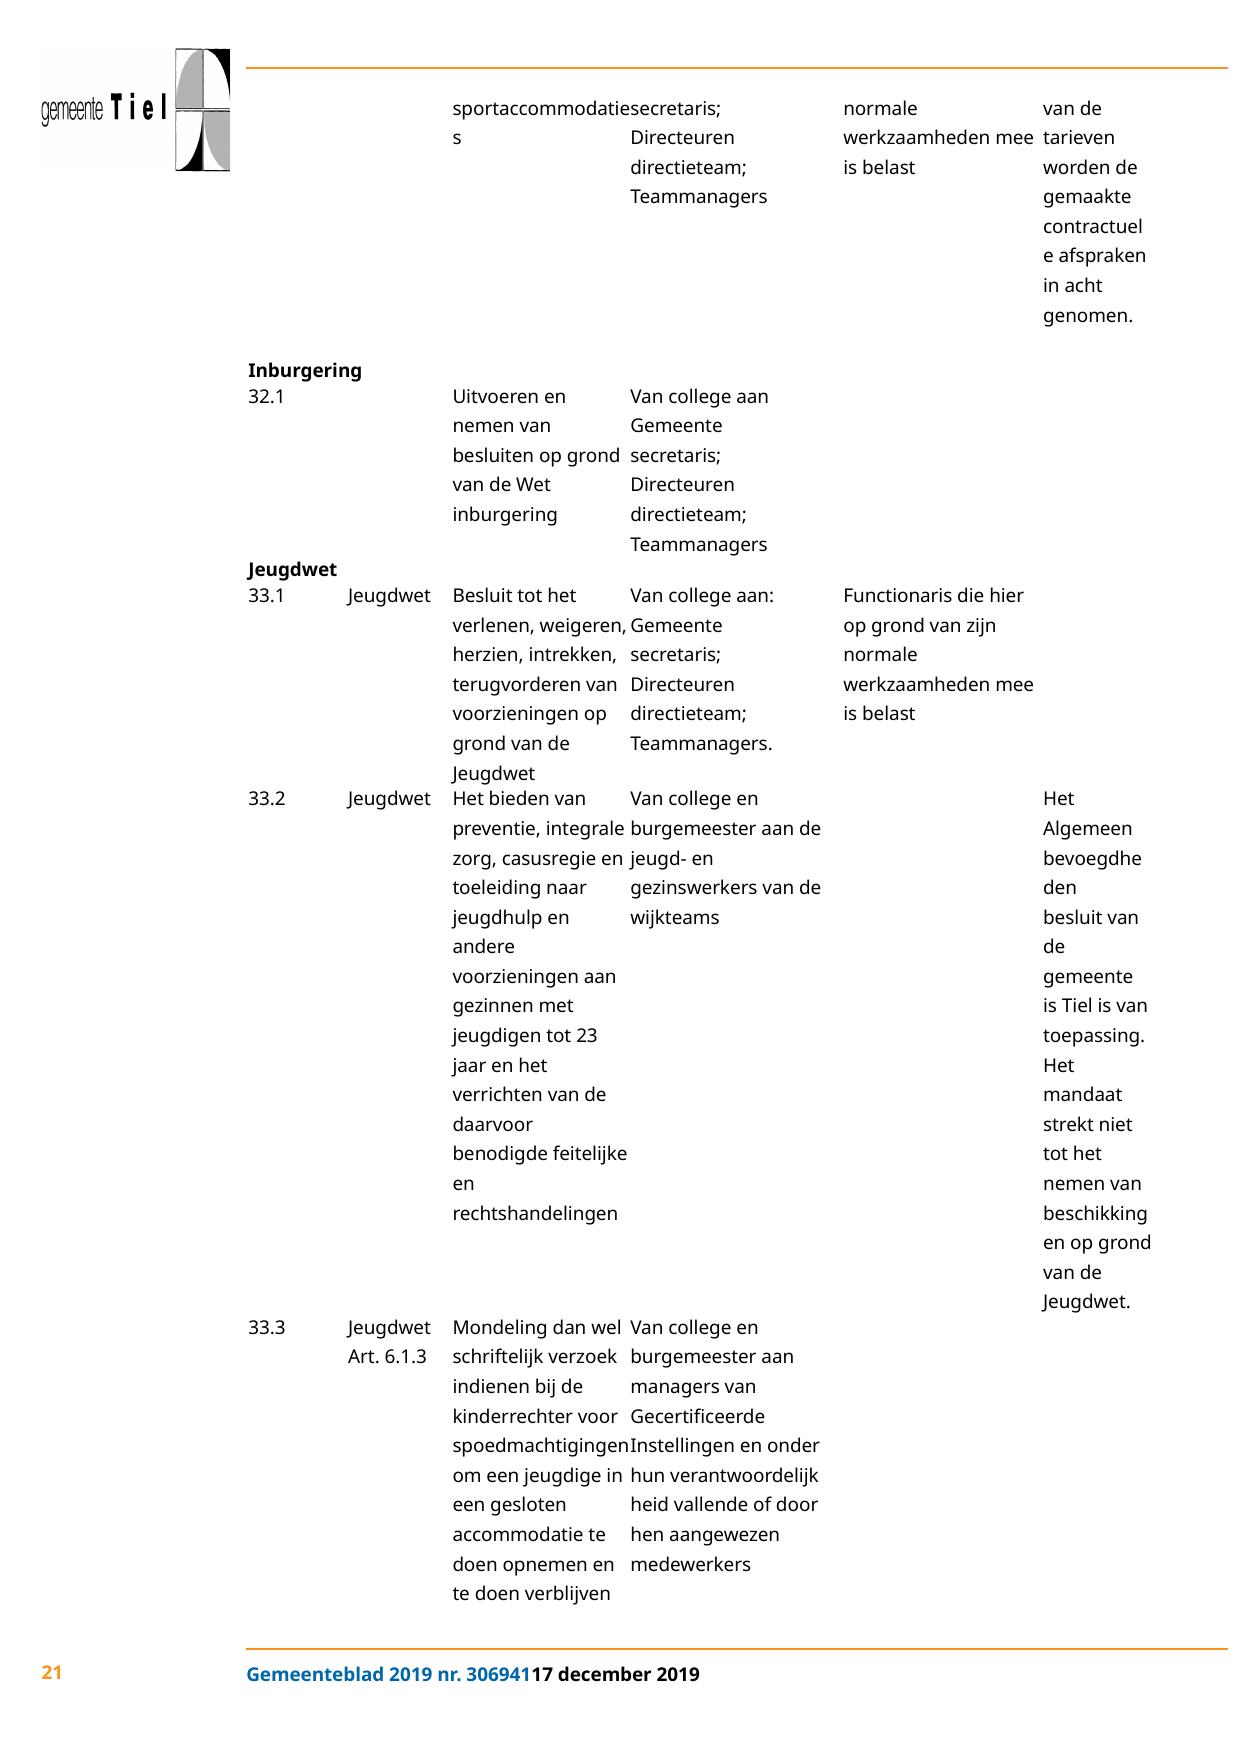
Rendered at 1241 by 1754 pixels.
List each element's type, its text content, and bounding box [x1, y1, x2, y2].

table_cell Van college aan Gemeente secretaris; Directeuren directieteam; Teammanagers [630, 383, 843, 557]
table_cell Jeugdwet Art. 6.1.3 [348, 1314, 452, 1606]
picture [41, 47, 231, 172]
table_cell Besluit tot het verlenen, weigeren, herzien, intrekken, terugvorderen van voorzieningen op grond van de Jeugdwet [452, 582, 630, 786]
table_cell van de tarieven worden de gemaakte contractuele afspraken in acht genomen. [1043, 95, 1152, 357]
table_cell [1043, 383, 1152, 557]
table_cell 33.1 [248, 582, 348, 786]
table_cell Het Algemeen bevoegdheden besluit van de gemeente is Tiel is van toepassing. Het mandaat strekt niet tot het nemen van beschikkingen op grond van de Jeugdwet. [1043, 786, 1152, 1314]
table_cell secretaris; Directeuren directieteam; Teammanagers [630, 95, 843, 357]
table_cell Jeugdwet [348, 786, 452, 1314]
table_cell sportaccommodaties [452, 95, 630, 357]
table_cell Van college en burgemeester aan de jeugd- en gezinswerkers van de wijkteams [630, 786, 843, 1314]
table_cell [843, 383, 1043, 557]
table_cell Mondeling dan wel schriftelijk verzoek indienen bij de kinderrechter voor spoedmachtigingen om een jeugdige in een gesloten accommodatie te doen opnemen en te doen verblijven [452, 1314, 630, 1606]
table_cell [1043, 582, 1152, 786]
table_cell Inburgering [248, 357, 1152, 383]
table_cell Uitvoeren en nemen van besluiten op grond van de Wet inburgering [452, 383, 630, 557]
table_cell [843, 1314, 1043, 1606]
table_cell Het bieden van preventie, integrale zorg, casusregie en toeleiding naar jeugdhulp en andere voorzieningen aan gezinnen met jeugdigen tot 23 jaar en het verrichten van de daarvoor benodigde feitelijke en rechtshandelingen [452, 786, 630, 1314]
table_cell Jeugdwet [348, 582, 452, 786]
table_cell 33.2 [248, 786, 348, 1314]
table_cell Van college aan: Gemeente secretaris; Directeuren directieteam; Teammanagers. [630, 582, 843, 786]
table_cell [843, 786, 1043, 1314]
table_cell [348, 383, 452, 557]
table_cell normale werkzaamheden mee is belast [843, 95, 1043, 357]
table_cell 33.3 [248, 1314, 348, 1606]
table_cell Van college en burgemeester aan managers van Gecertificeerde Instellingen en onder hun verantwoordelijk heid vallende of door hen aangewezen medewerkers [630, 1314, 843, 1606]
table_cell [348, 95, 452, 357]
table_cell 32.1 [248, 383, 348, 557]
table_cell [1043, 1314, 1152, 1606]
table_cell Functionaris die hier op grond van zijn normale werkzaamheden mee is belast [843, 582, 1043, 786]
table_cell [248, 95, 348, 357]
table_cell Jeugdwet [248, 557, 1152, 582]
